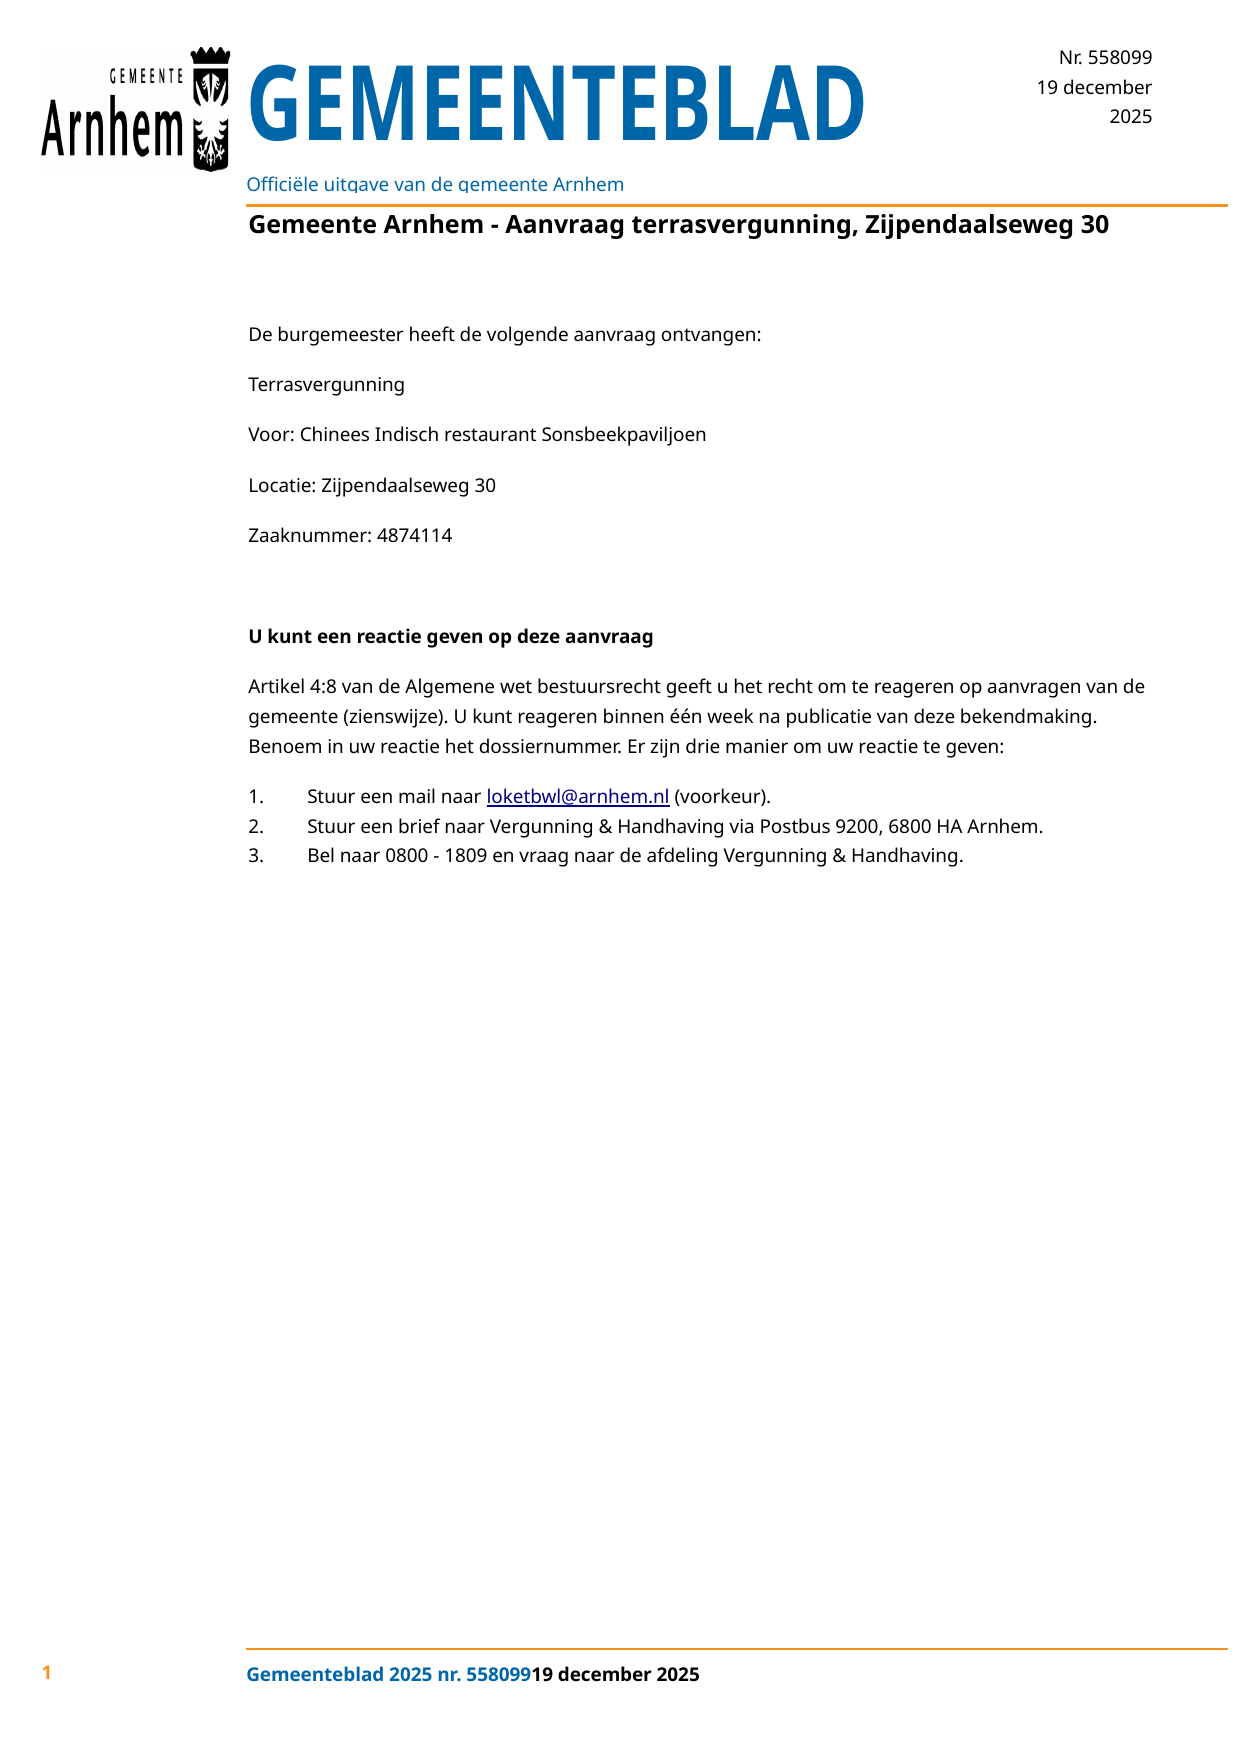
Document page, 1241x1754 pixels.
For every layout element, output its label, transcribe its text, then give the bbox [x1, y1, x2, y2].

list Stuur een mail naar loketbwl@arnhem.nl (voorkeur). [248, 783, 1152, 809]
text De burgemeester heeft de volgende aanvraag ontvangen: [248, 321, 1152, 346]
picture [41, 47, 231, 172]
text Gemeente Arnhem - Aanvraag terrasvergunning, Zijpendaalseweg 30 [248, 207, 1152, 241]
text U kunt een reactie geven op deze aanvraag [248, 623, 1152, 649]
list Bel naar 0800 - 1809 en vraag naar de afdeling Vergunning & Handhaving. [248, 842, 1152, 868]
text Locatie: Zijpendaalseweg 30 [248, 472, 1152, 498]
text Zaaknummer: 4874114 [248, 522, 1152, 548]
text Terrasvergunning [248, 371, 1152, 397]
text Artikel 4:8 van de Algemene wet bestuursrecht geeft u het recht om te reageren op aanvragen van de gemeente (zienswijze). U kunt reageren binnen één week na publicatie van deze bekendmaking. Benoem in uw reactie het dossiernummer. Er zijn drie manier om uw reactie te geven: [248, 674, 1152, 758]
text Voor: Chinees Indisch restaurant Sonsbeekpaviljoen [248, 422, 1152, 447]
list Stuur een brief naar Vergunning & Handhaving via Postbus 9200, 6800 HA Arnhem. [248, 813, 1152, 838]
